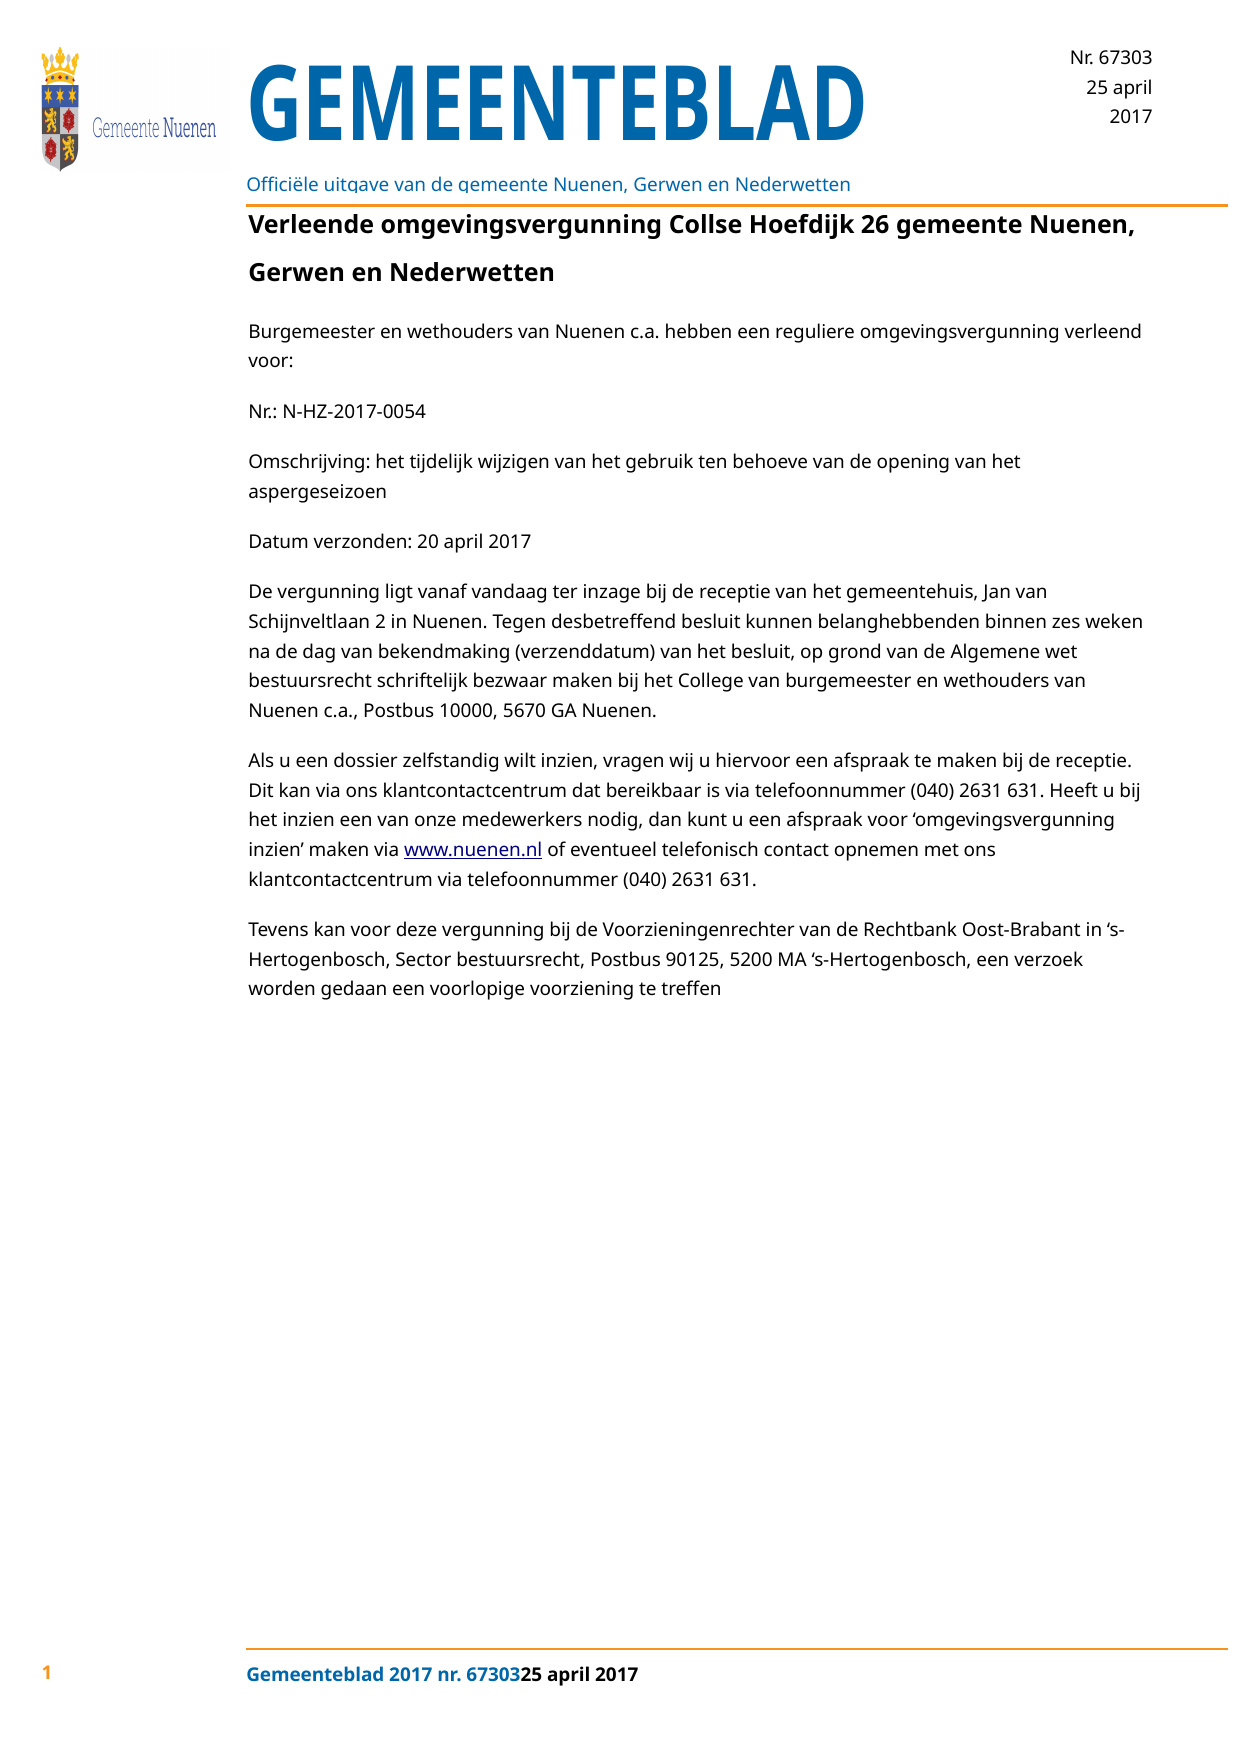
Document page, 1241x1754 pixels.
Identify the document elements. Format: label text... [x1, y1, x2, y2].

text Datum verzonden: 20 april 2017 [248, 528, 1152, 554]
text Als u een dossier zelfstandig wilt inzien, vragen wij u hiervoor een afspraak te maken bij de receptie. Dit kan via ons klantcontactcentrum dat bereikbaar is via telefoonnummer (040) 2631 631. Heeft u bij het inzien een van onze medewerkers nodig, dan kunt u een afspraak voor ‘omgevingsvergunning inzien’ maken via www.nuenen.nl of eventueel telefonisch contact opnemen met ons klantcontactcentrum via telefoonnummer (040) 2631 631. [248, 747, 1152, 892]
text Verleende omgevingsvergunning Collse Hoefdijk 26 gemeente Nuenen, Gerwen en Nederwetten [248, 207, 1152, 288]
picture [41, 47, 231, 172]
text Tevens kan voor deze vergunning bij de Voorzieningenrechter van de Rechtbank Oost-Brabant in ‘s-Hertogenbosch, Sector bestuursrecht, Postbus 90125, 5200 MA ‘s-Hertogenbosch, een verzoek worden gedaan een voorlopige voorziening te treffen [248, 916, 1152, 1001]
text De vergunning ligt vanaf vandaag ter inzage bij de receptie van het gemeentehuis, Jan van Schijnveltlaan 2 in Nuenen. Tegen desbetreffend besluit kunnen belanghebbenden binnen zes weken na de dag van bekendmaking (verzenddatum) van het besluit, op grond van de Algemene wet bestuursrecht schriftelijk bezwaar maken bij het College van burgemeester en wethouders van Nuenen c.a., Postbus 10000, 5670 GA Nuenen. [248, 579, 1152, 723]
text Burgemeester en wethouders van Nuenen c.a. hebben een reguliere omgevingsvergunning verleend voor: [248, 318, 1152, 373]
text Omschrijving: het tijdelijk wijzigen van het gebruik ten behoeve van de opening van het aspergeseizoen [248, 448, 1152, 504]
text Nr.: N-HZ-2017-0054 [248, 398, 1152, 424]
